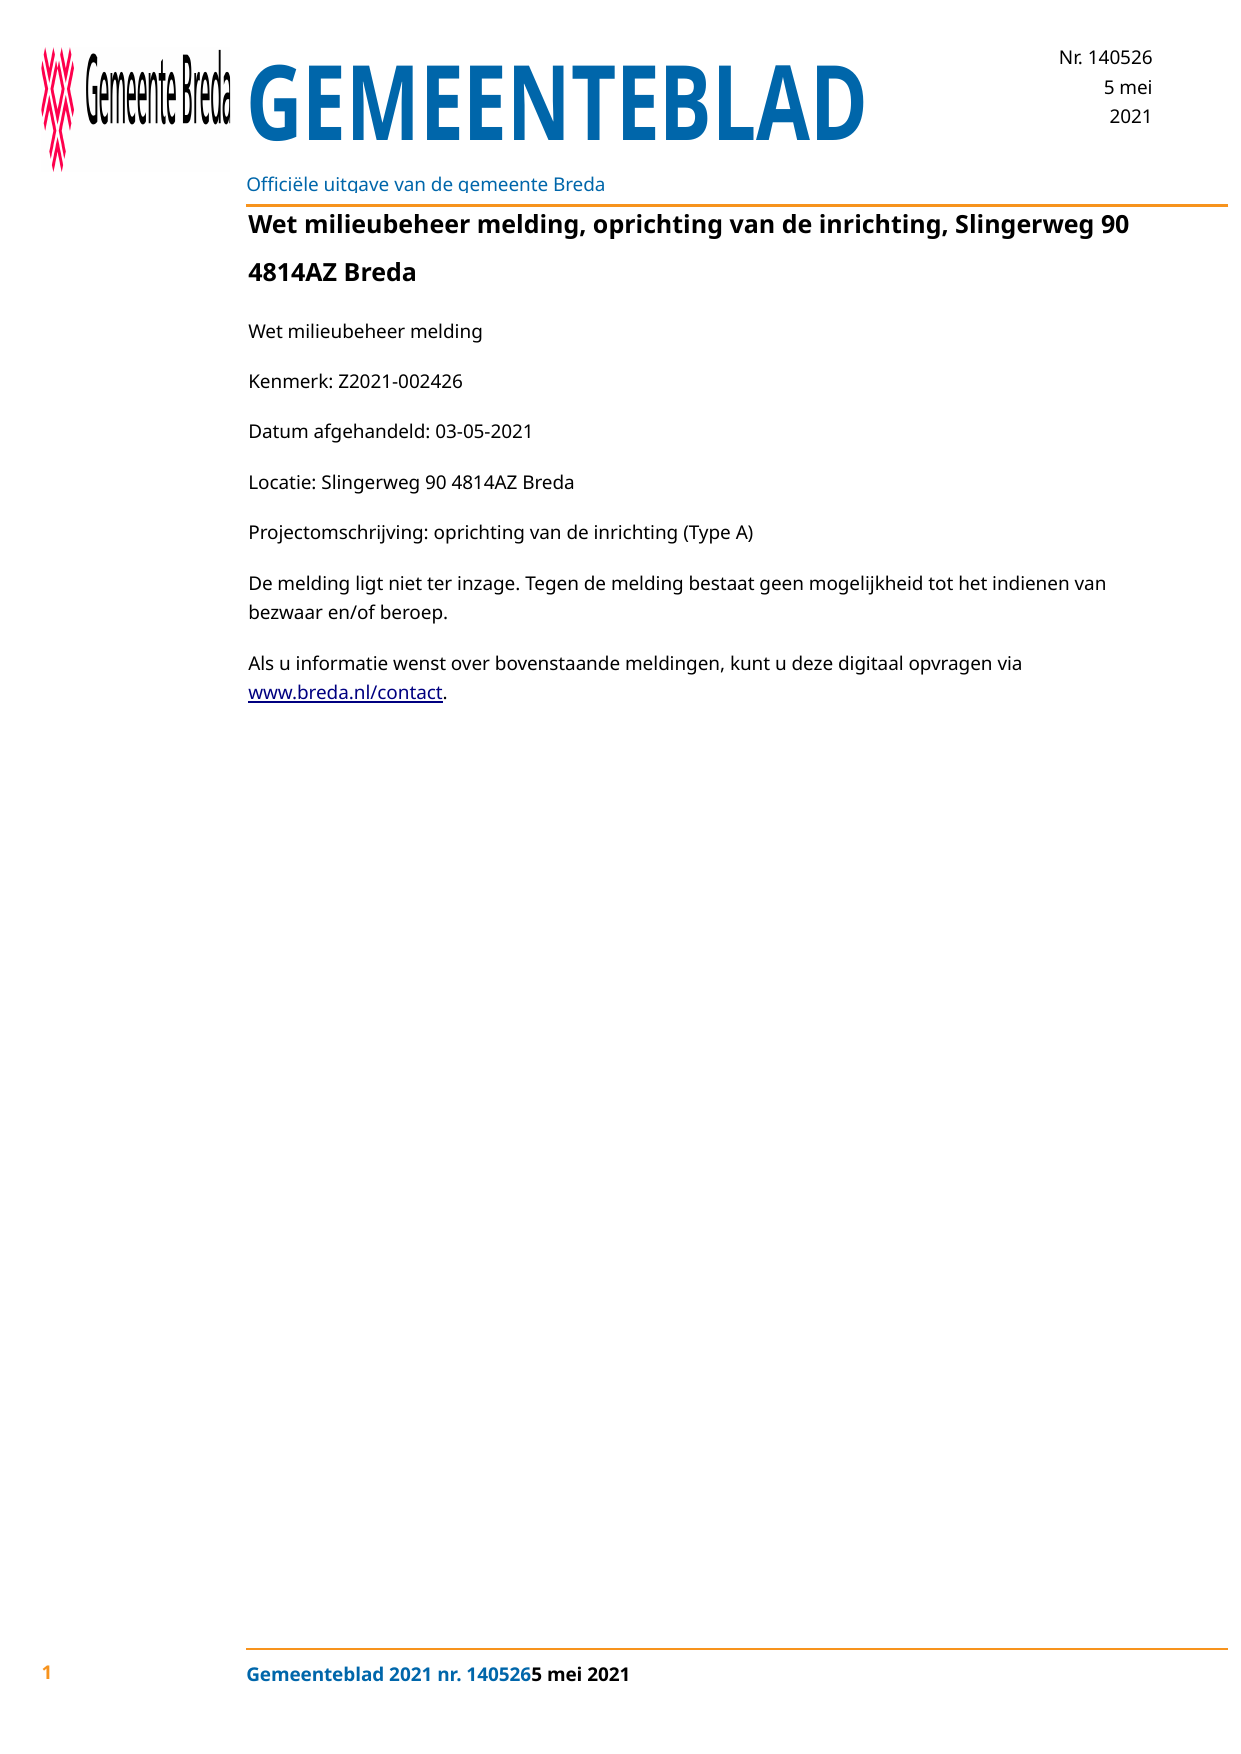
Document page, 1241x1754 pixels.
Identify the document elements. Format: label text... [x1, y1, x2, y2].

text Kenmerk: Z2021-002426 [248, 368, 1152, 394]
picture [41, 47, 231, 172]
text Projectomschrijving: oprichting van de inrichting (Type A) [248, 519, 1152, 545]
text Wet milieubeheer melding [248, 318, 1152, 344]
text Als u informatie wenst over bovenstaande meldingen, kunt u deze digitaal opvragen via www.breda.nl/contact. [248, 650, 1152, 705]
text De melding ligt niet ter inzage. Tegen de melding bestaat geen mogelijkheid tot het indienen van bezwaar en/of beroep. [248, 570, 1152, 625]
text Locatie: Slingerweg 90 4814AZ Breda [248, 469, 1152, 495]
text Wet milieubeheer melding, oprichting van de inrichting, Slingerweg 90 4814AZ Breda [248, 207, 1152, 288]
text Datum afgehandeld: 03-05-2021 [248, 419, 1152, 444]
